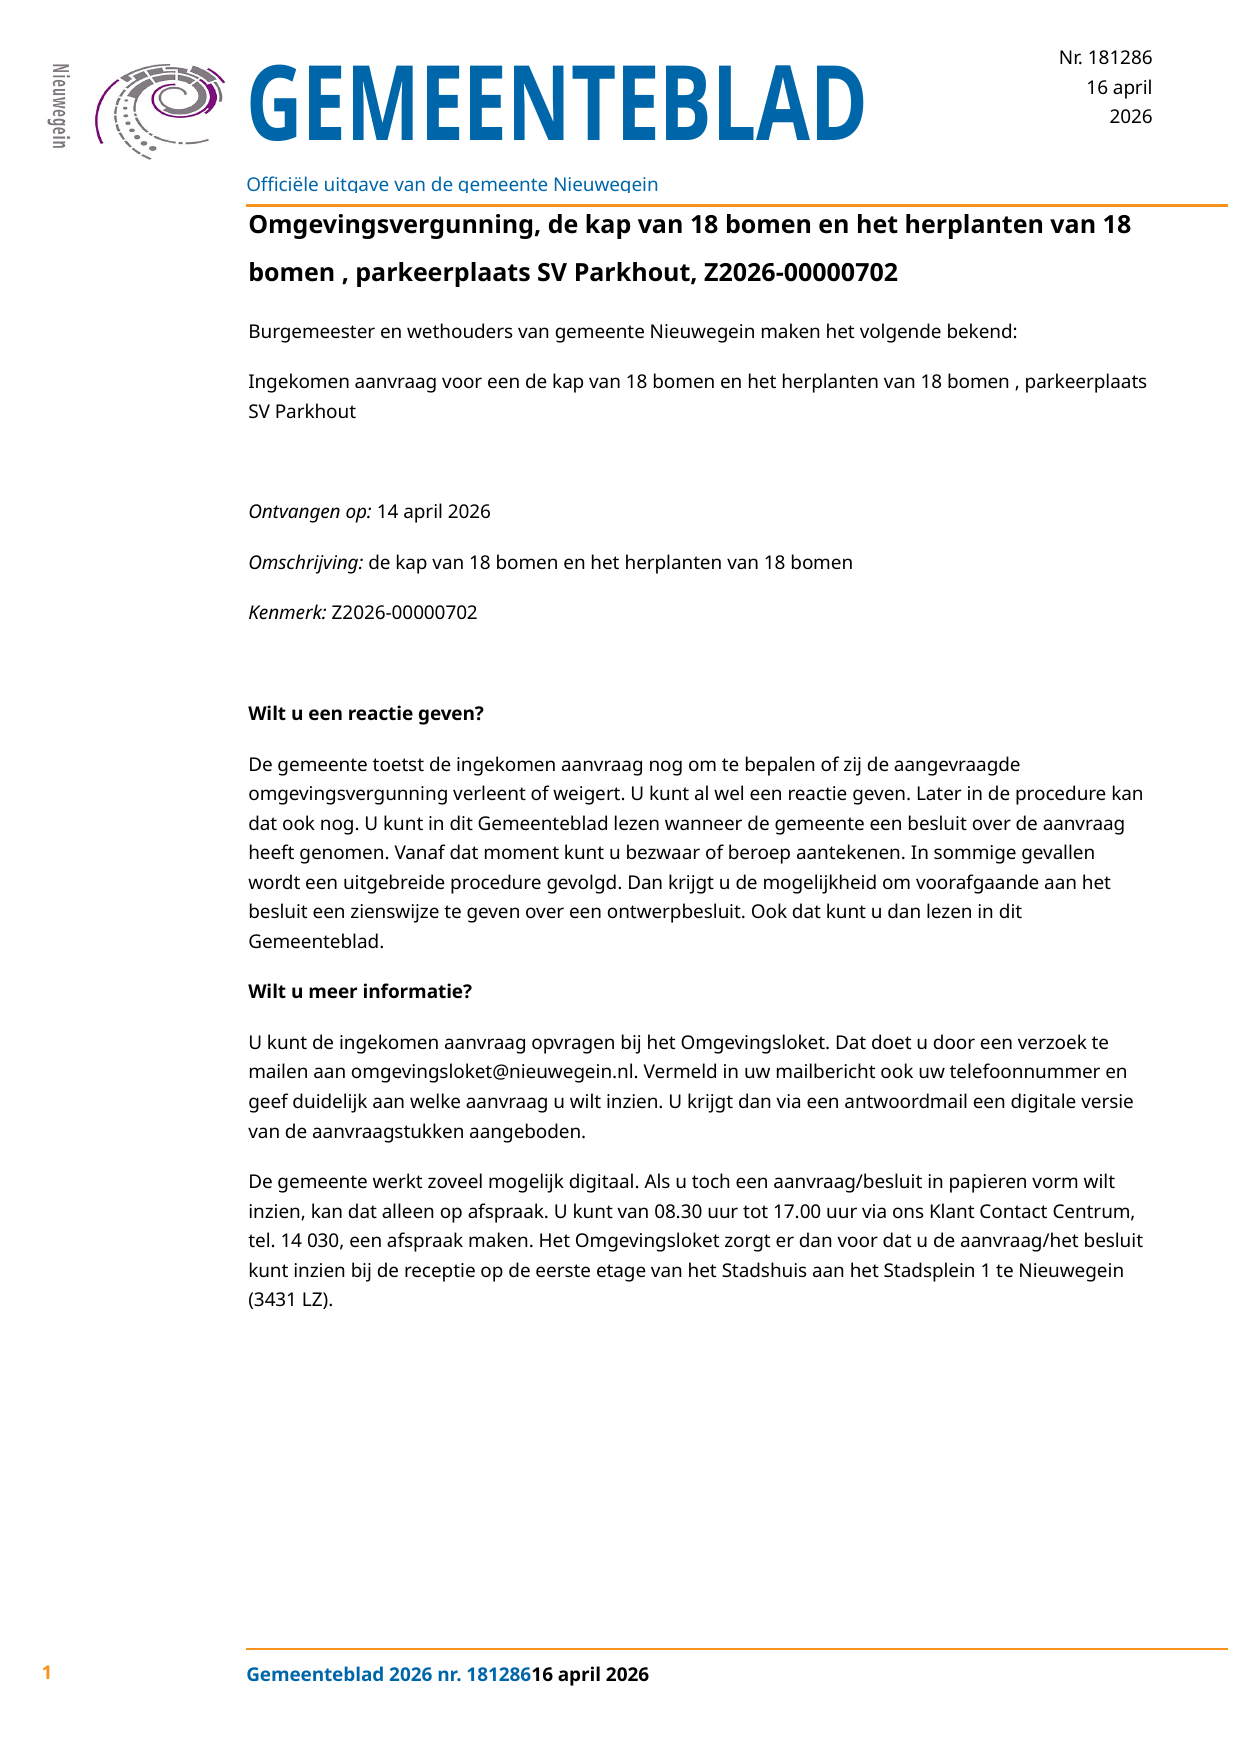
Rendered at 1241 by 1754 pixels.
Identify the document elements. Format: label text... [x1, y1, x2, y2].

text Ontvangen op: 14 april 2026 [248, 499, 1152, 524]
text De gemeente werkt zoveel mogelijk digitaal. Als u toch een aanvraag/besluit in papieren vorm wilt inzien, kan dat alleen op afspraak. U kunt van 08.30 uur tot 17.00 uur via ons Klant Contact Centrum, tel. 14 030, een afspraak maken. Het Omgevingsloket zorgt er dan voor dat u de aanvraag/het besluit kunt inzien bij de receptie op de eerste etage van het Stadshuis aan het Stadsplein 1 te Nieuwegein (3431 LZ). [248, 1168, 1152, 1312]
text Wilt u een reactie geven? [248, 700, 1152, 726]
picture [41, 47, 231, 172]
text Wilt u meer informatie? [248, 979, 1152, 1004]
text De gemeente toetst de ingekomen aanvraag nog om te bepalen of zij de aangevraagde omgevingsvergunning verleent of weigert. U kunt al wel een reactie geven. Later in de procedure kan dat ook nog. U kunt in dit Gemeenteblad lezen wanneer de gemeente een besluit over de aanvraag heeft genomen. Vanaf dat moment kunt u bezwaar of beroep aantekenen. In sommige gevallen wordt een uitgebreide procedure gevolgd. Dan krijgt u de mogelijkheid om voorafgaande aan het besluit een zienswijze te geven over een ontwerpbesluit. Ook dat kunt u dan lezen in dit Gemeenteblad. [248, 751, 1152, 954]
text Omschrijving: de kap van 18 bomen en het herplanten van 18 bomen [248, 549, 1152, 575]
text U kunt de ingekomen aanvraag opvragen bij het Omgevingsloket. Dat doet u door een verzoek te mailen aan omgevingsloket@nieuwegein.nl. Vermeld in uw mailbericht ook uw telefoonnummer en geef duidelijk aan welke aanvraag u wilt inzien. U krijgt dan via een antwoordmail een digitale versie van de aanvraagstukken aangeboden. [248, 1029, 1152, 1144]
text Kenmerk: Z2026-00000702 [248, 599, 1152, 625]
text Burgemeester en wethouders van gemeente Nieuwegein maken het volgende bekend: [248, 318, 1152, 344]
text Omgevingsvergunning, de kap van 18 bomen en het herplanten van 18 bomen , parkeerplaats SV Parkhout, Z2026-00000702 [248, 207, 1152, 288]
text Ingekomen aanvraag voor een de kap van 18 bomen en het herplanten van 18 bomen , parkeerplaats SV Parkhout [248, 368, 1152, 424]
